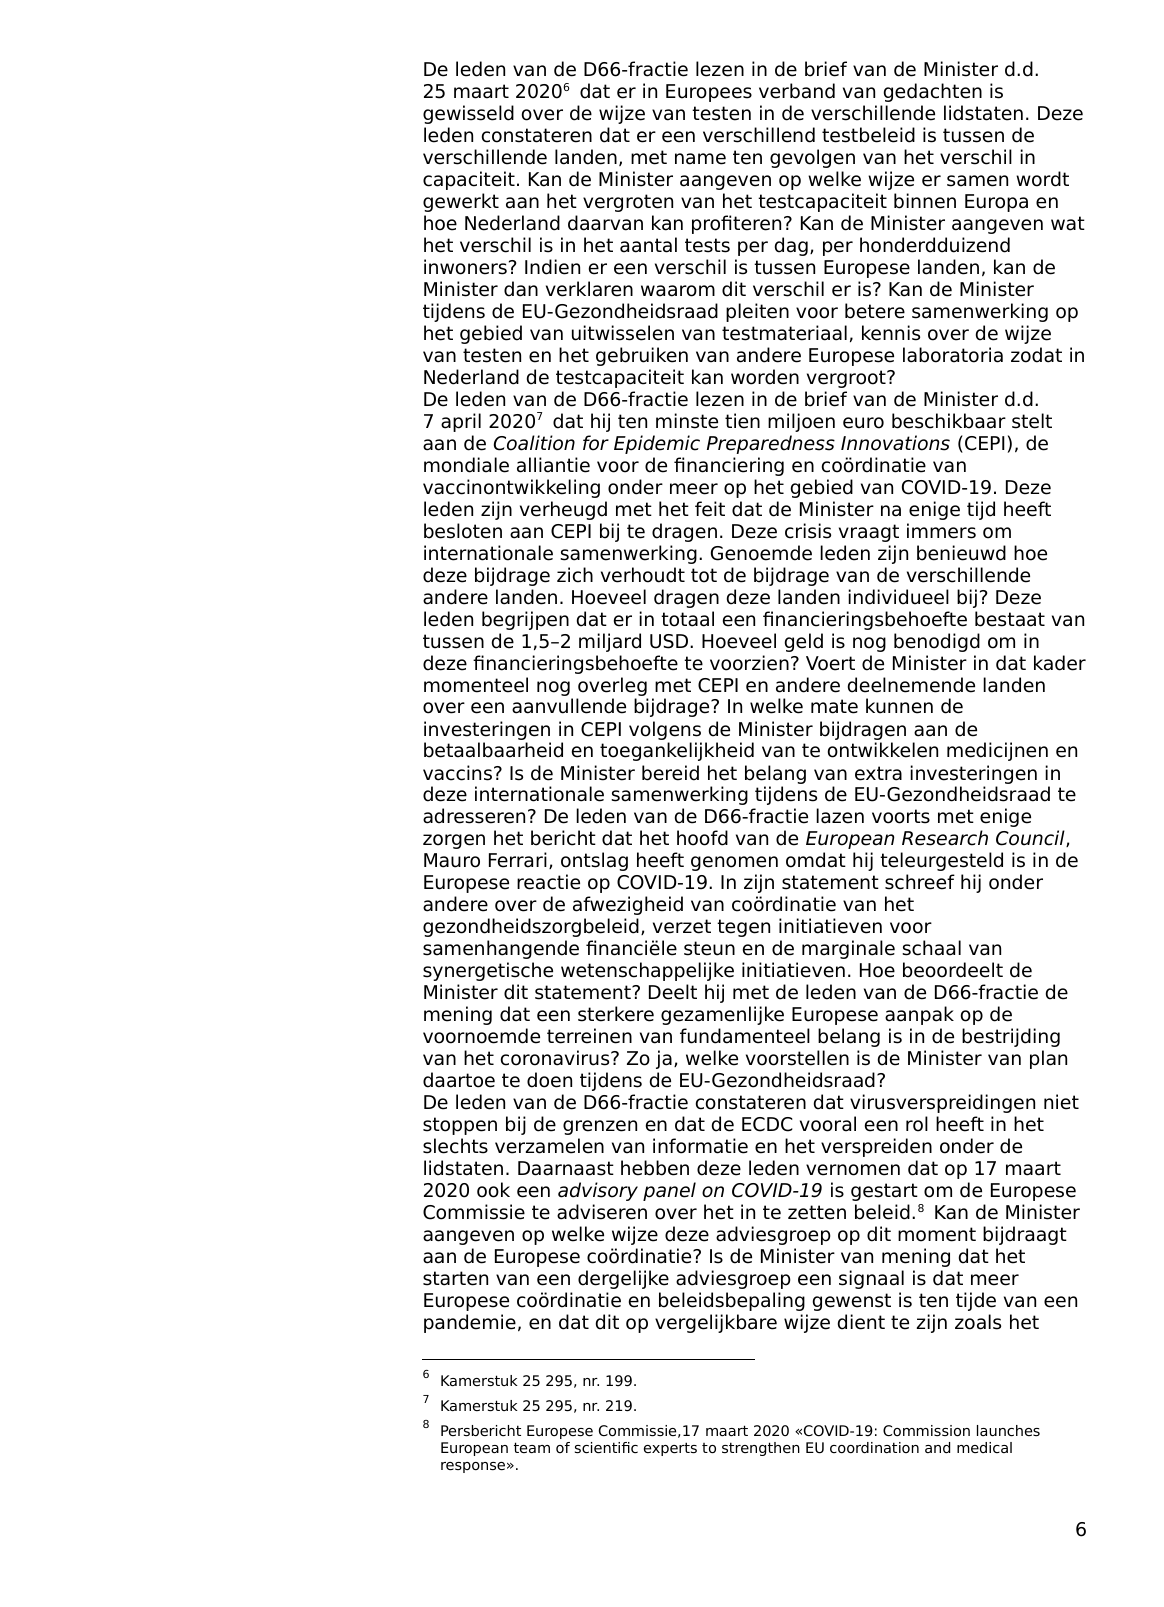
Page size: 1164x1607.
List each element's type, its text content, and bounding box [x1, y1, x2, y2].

text De leden van de D66-fractie constateren dat virusverspreidingen niet stoppen bij de grenzen en dat de ECDC vooral een rol heeft in het slechts verzamelen van informatie en het verspreiden onder de lidstaten. Daarnaast hebben deze leden vernomen dat op 17 maart 2020 ook een advisory panel on COVID-19 is gestart om de Europese Commissie te adviseren over het in te zetten beleid. Kan de Minister aangeven op welke wijze deze adviesgroep op dit moment bijdraagt aan de Europese coördinatie? Is de Minister van mening dat het starten van een dergelijke adviesgroep een signaal is dat meer Europese coördinatie en beleidsbepaling gewenst is ten tijde van een pandemie, en dat dit op vergelijkbare wijze dient te zijn zoals het [422, 1092, 1087, 1334]
text De leden van de D66-fractie lezen in de brief van de Minister d.d. 25 maart 2020 dat er in Europees verband van gedachten is gewisseld over de wijze van testen in de verschillende lidstaten. Deze leden constateren dat er een verschillend testbeleid is tussen de verschillende landen, met name ten gevolgen van het verschil in capaciteit. Kan de Minister aangeven op welke wijze er samen wordt gewerkt aan het vergroten van het testcapaciteit binnen Europa en hoe Nederland daarvan kan profiteren? Kan de Minister aangeven wat het verschil is in het aantal tests per dag, per honderdduizend inwoners? Indien er een verschil is tussen Europese landen, kan de Minister dan verklaren waarom dit verschil er is? Kan de Minister tijdens de EU-Gezondheidsraad pleiten voor betere samenwerking op het gebied van uitwisselen van testmateriaal, kennis over de wijze van testen en het gebruiken van andere Europese laboratoria zodat in Nederland de testcapaciteit kan worden vergroot? [422, 59, 1087, 389]
text Persbericht Europese Commissie,17 maart 2020 «COVID-19: Commission launches European team of scientific experts to strengthen EU coordination and medical response». [422, 1418, 1087, 1474]
text Kamerstuk 25 295, nr. 219. [422, 1393, 1087, 1416]
text De leden van de D66-fractie lezen in de brief van de Minister d.d. 7 april 2020 dat hij ten minste tien miljoen euro beschikbaar stelt aan de Coalition for Epidemic Preparedness Innovations (CEPI), de mondiale alliantie voor de financiering en coördinatie van vaccinontwikkeling onder meer op het gebied van COVID-19. Deze leden zijn verheugd met het feit dat de Minister na enige tijd heeft besloten aan CEPI bij te dragen. Deze crisis vraagt immers om internationale samenwerking. Genoemde leden zijn benieuwd hoe deze bijdrage zich verhoudt tot de bijdrage van de verschillende andere landen. Hoeveel dragen deze landen individueel bij? Deze leden begrijpen dat er in totaal een financieringsbehoefte bestaat van tussen de 1,5–2 miljard USD. Hoeveel geld is nog benodigd om in deze financieringsbehoefte te voorzien? Voert de Minister in dat kader momenteel nog overleg met CEPI en andere deelnemende landen over een aanvullende bijdrage? In welke mate kunnen de investeringen in CEPI volgens de Minister bijdragen aan de betaalbaarheid en toegankelijkheid van te ontwikkelen medicijnen en vaccins? Is de Minister bereid het belang van extra investeringen in deze internationale samenwerking tijdens de EU-Gezondheidsraad te adresseren? De leden van de D66-fractie lazen voorts met enige zorgen het bericht dat het hoofd van de European Research Council, Mauro Ferrari, ontslag heeft genomen omdat hij teleurgesteld is in de Europese reactie op COVID-19. In zijn statement schreef hij onder andere over de afwezigheid van coördinatie van het gezondheidszorgbeleid, verzet tegen initiatieven voor samenhangende financiële steun en de marginale schaal van synergetische wetenschappelijke initiatieven. Hoe beoordeelt de Minister dit statement? Deelt hij met de leden van de D66-fractie de mening dat een sterkere gezamenlijke Europese aanpak op de voornoemde terreinen van fundamenteel belang is in de bestrijding van het coronavirus? Zo ja, welke voorstellen is de Minister van plan daartoe te doen tijdens de EU-Gezondheidsraad? [422, 389, 1087, 1092]
text Kamerstuk 25 295, nr. 199. [422, 1368, 1087, 1391]
